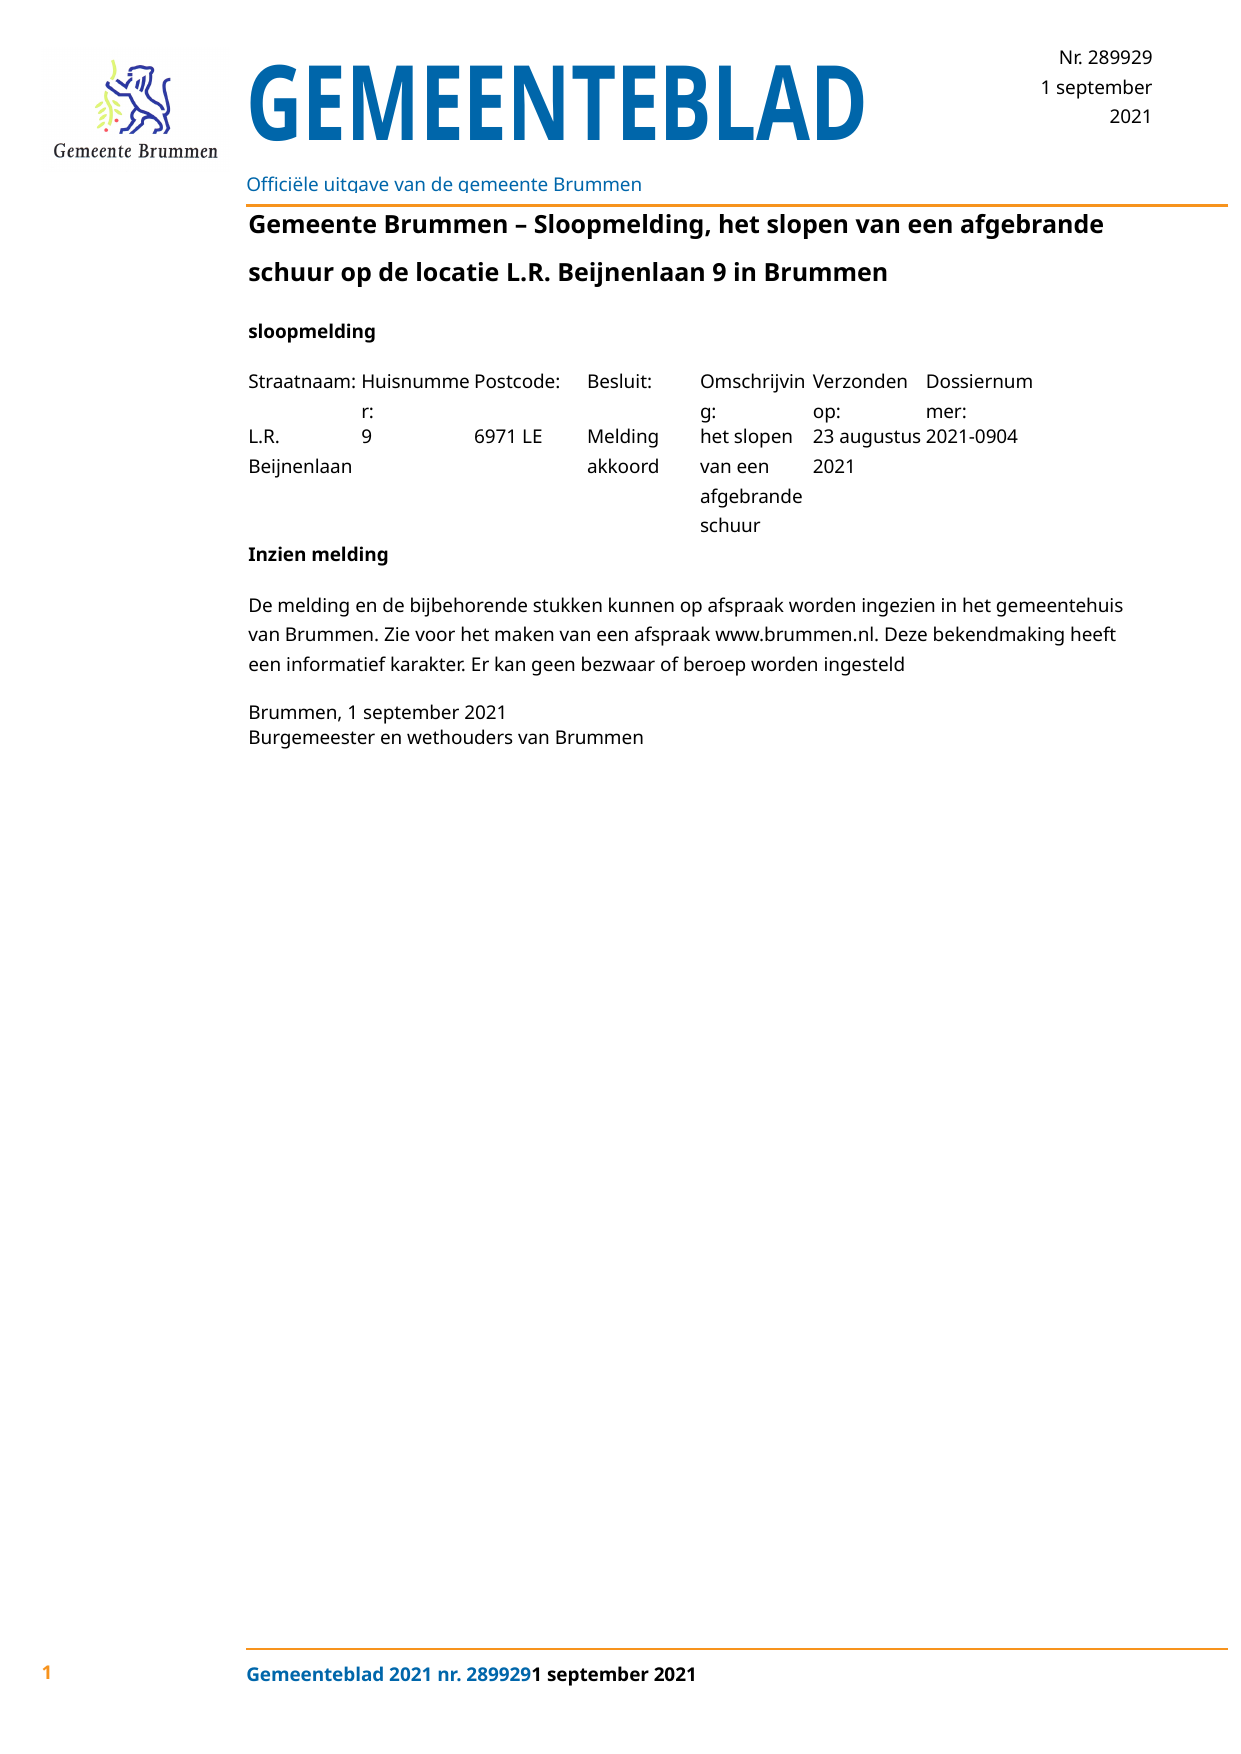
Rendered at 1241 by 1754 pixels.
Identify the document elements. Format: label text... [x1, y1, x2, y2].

table_cell 2021-0904 [926, 424, 1038, 538]
table_cell 23 augustus 2021 [813, 424, 926, 538]
table_cell [1039, 424, 1152, 538]
text Burgemeester en wethouders van Brummen [248, 724, 1152, 750]
table_header Postcode: [474, 369, 587, 424]
table_cell het slopen van een afgebrande schuur [700, 424, 813, 538]
text De melding en de bijbehorende stukken kunnen op afspraak worden ingezien in het gemeentehuis van Brummen. Zie voor het maken van een afspraak www.brummen.nl. Deze bekendmaking heeft een informatief karakter. Er kan geen bezwaar of beroep worden ingesteld [248, 592, 1152, 677]
text Gemeente Brummen – Sloopmelding, het slopen van een afgebrande schuur op de locatie L.R. Beijnenlaan 9 in Brummen [248, 207, 1152, 288]
table_header Straatnaam: [248, 369, 361, 424]
table_cell 9 [361, 424, 474, 538]
text Inzien melding [248, 541, 1152, 567]
table_cell L.R. Beijnenlaan [248, 424, 361, 538]
table_header Huisnummer: [361, 369, 474, 424]
table_header Omschrijving: [700, 369, 813, 424]
table_header Verzonden op: [813, 369, 926, 424]
text Brummen, 1 september 2021 [248, 699, 1152, 724]
picture [41, 47, 231, 172]
table_header Besluit: [587, 369, 700, 424]
table_header [1039, 369, 1152, 424]
text sloopmelding [248, 318, 1152, 344]
table_cell 6971 LE [474, 424, 587, 538]
table_header Dossiernummer: [926, 369, 1038, 424]
table_cell Melding akkoord [587, 424, 700, 538]
